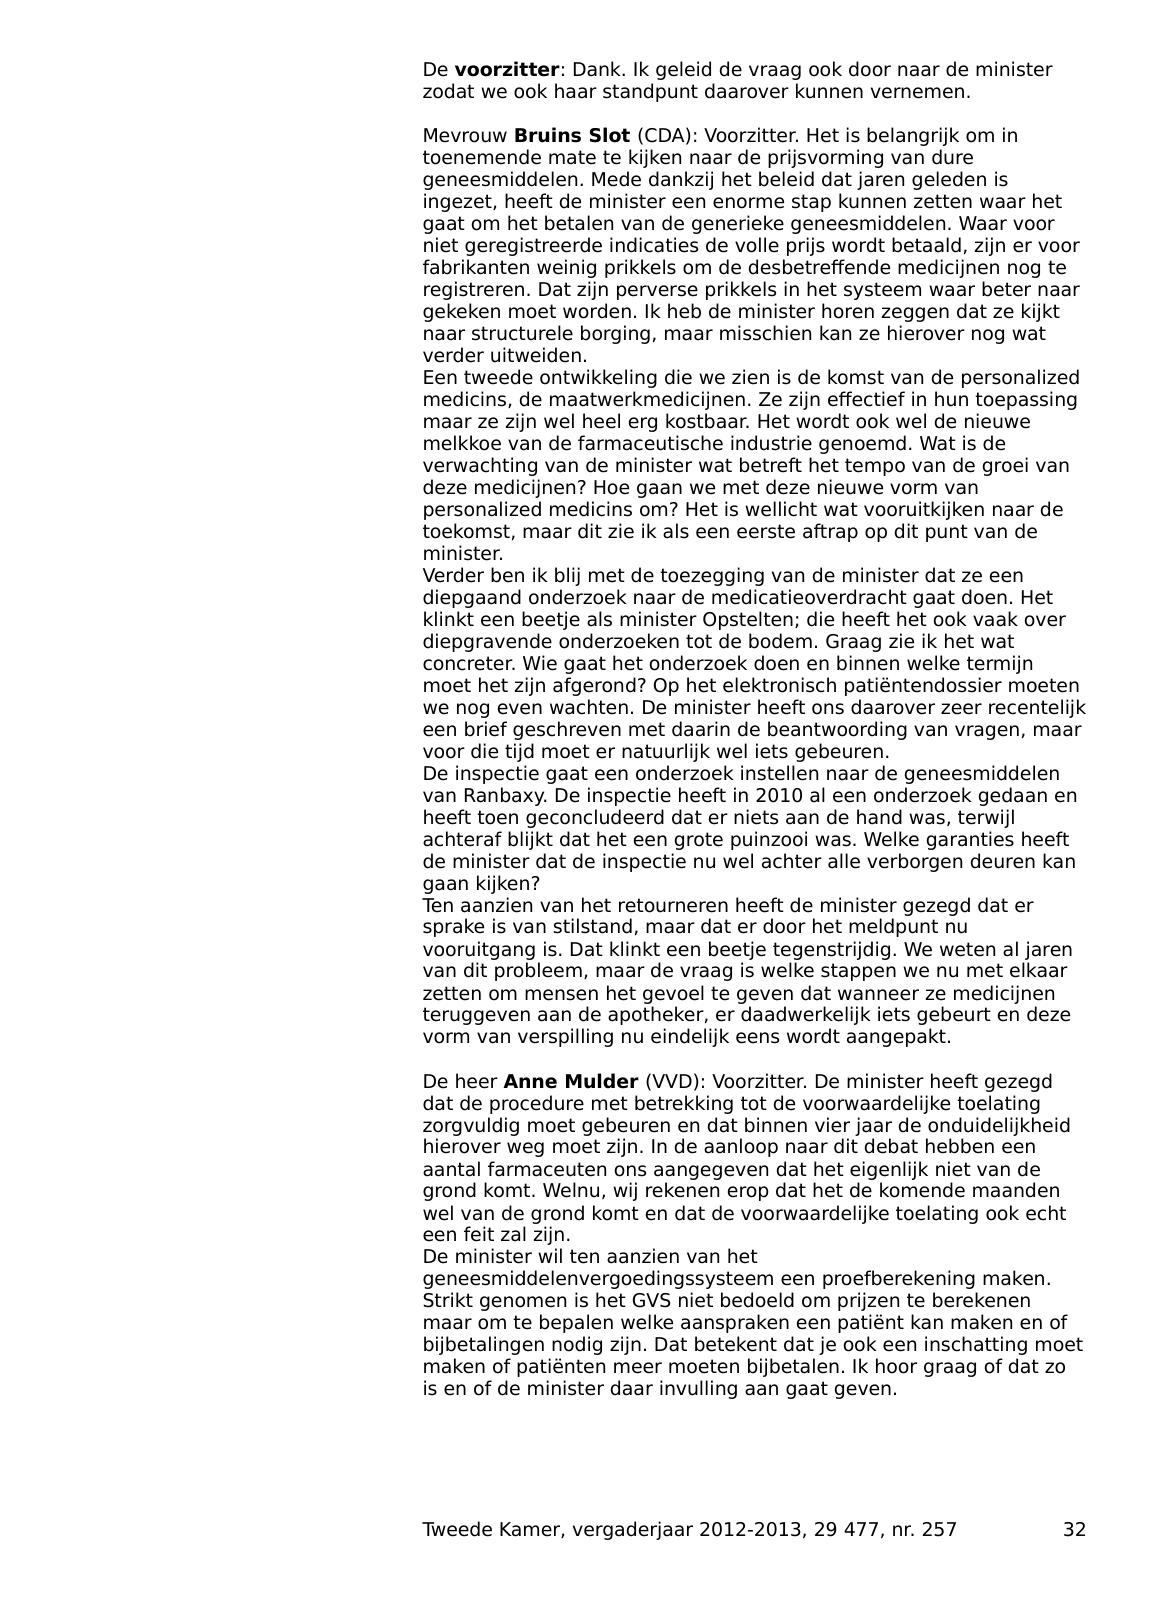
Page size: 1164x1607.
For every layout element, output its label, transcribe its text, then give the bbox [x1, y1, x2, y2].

text De inspectie gaat een onderzoek instellen naar de geneesmiddelen van Ranbaxy. De inspectie heeft in 2010 al een onderzoek gedaan en heeft toen geconcludeerd dat er niets aan de hand was, terwijl achteraf blijkt dat het een grote puinzooi was. Welke garanties heeft de minister dat de inspectie nu wel achter alle verborgen deuren kan gaan kijken? [422, 763, 1087, 894]
text De voorzitter: Dank. Ik geleid de vraag ook door naar de minister zodat we ook haar standpunt daarover kunnen vernemen. [422, 59, 1087, 103]
text De minister wil ten aanzien van het geneesmiddelenvergoedingssysteem een proefberekening maken. Strikt genomen is het GVS niet bedoeld om prijzen te berekenen maar om te bepalen welke aanspraken een patiënt kan maken en of bijbetalingen nodig zijn. Dat betekent dat je ook een inschatting moet maken of patiënten meer moeten bijbetalen. Ik hoor graag of dat zo is en of de minister daar invulling aan gaat geven. [422, 1246, 1087, 1400]
text Ten aanzien van het retourneren heeft de minister gezegd dat er sprake is van stilstand, maar dat er door het meldpunt nu vooruitgang is. Dat klinkt een beetje tegenstrijdig. We weten al jaren van dit probleem, maar de vraag is welke stappen we nu met elkaar zetten om mensen het gevoel te geven dat wanneer ze medicijnen teruggeven aan de apotheker, er daadwerkelijk iets gebeurt en deze vorm van verspilling nu eindelijk eens wordt aangepakt. [422, 894, 1087, 1048]
text De heer Anne Mulder (VVD): Voorzitter. De minister heeft gezegd dat de procedure met betrekking tot de voorwaardelijke toelating zorgvuldig moet gebeuren en dat binnen vier jaar de onduidelijkheid hierover weg moet zijn. In de aanloop naar dit debat hebben een aantal farmaceuten ons aangegeven dat het eigenlijk niet van de grond komt. Welnu, wij rekenen erop dat het de komende maanden wel van de grond komt en dat de voorwaardelijke toelating ook echt een feit zal zijn. [422, 1071, 1087, 1246]
text Een tweede ontwikkeling die we zien is de komst van de personalized medicins, de maatwerkmedicijnen. Ze zijn effectief in hun toepassing maar ze zijn wel heel erg kostbaar. Het wordt ook wel de nieuwe melkkoe van de farmaceutische industrie genoemd. Wat is de verwachting van de minister wat betreft het tempo van de groei van deze medicijnen? Hoe gaan we met deze nieuwe vorm van personalized medicins om? Het is wellicht wat vooruitkijken naar de toekomst, maar dit zie ik als een eerste aftrap op dit punt van de minister. [422, 367, 1087, 565]
text Mevrouw Bruins Slot (CDA): Voorzitter. Het is belangrijk om in toenemende mate te kijken naar de prijsvorming van dure geneesmiddelen. Mede dankzij het beleid dat jaren geleden is ingezet, heeft de minister een enorme stap kunnen zetten waar het gaat om het betalen van de generieke geneesmiddelen. Waar voor niet geregistreerde indicaties de volle prijs wordt betaald, zijn er voor fabrikanten weinig prikkels om de desbetreffende medicijnen nog te registreren. Dat zijn perverse prikkels in het systeem waar beter naar gekeken moet worden. Ik heb de minister horen zeggen dat ze kijkt naar structurele borging, maar misschien kan ze hierover nog wat verder uitweiden. [422, 125, 1087, 367]
text Verder ben ik blij met de toezegging van de minister dat ze een diepgaand onderzoek naar de medicatieoverdracht gaat doen. Het klinkt een beetje als minister Opstelten; die heeft het ook vaak over diepgravende onderzoeken tot de bodem. Graag zie ik het wat concreter. Wie gaat het onderzoek doen en binnen welke termijn moet het zijn afgerond? Op het elektronisch patiëntendossier moeten we nog even wachten. De minister heeft ons daarover zeer recentelijk een brief geschreven met daarin de beantwoording van vragen, maar voor die tijd moet er natuurlijk wel iets gebeuren. [422, 565, 1087, 763]
